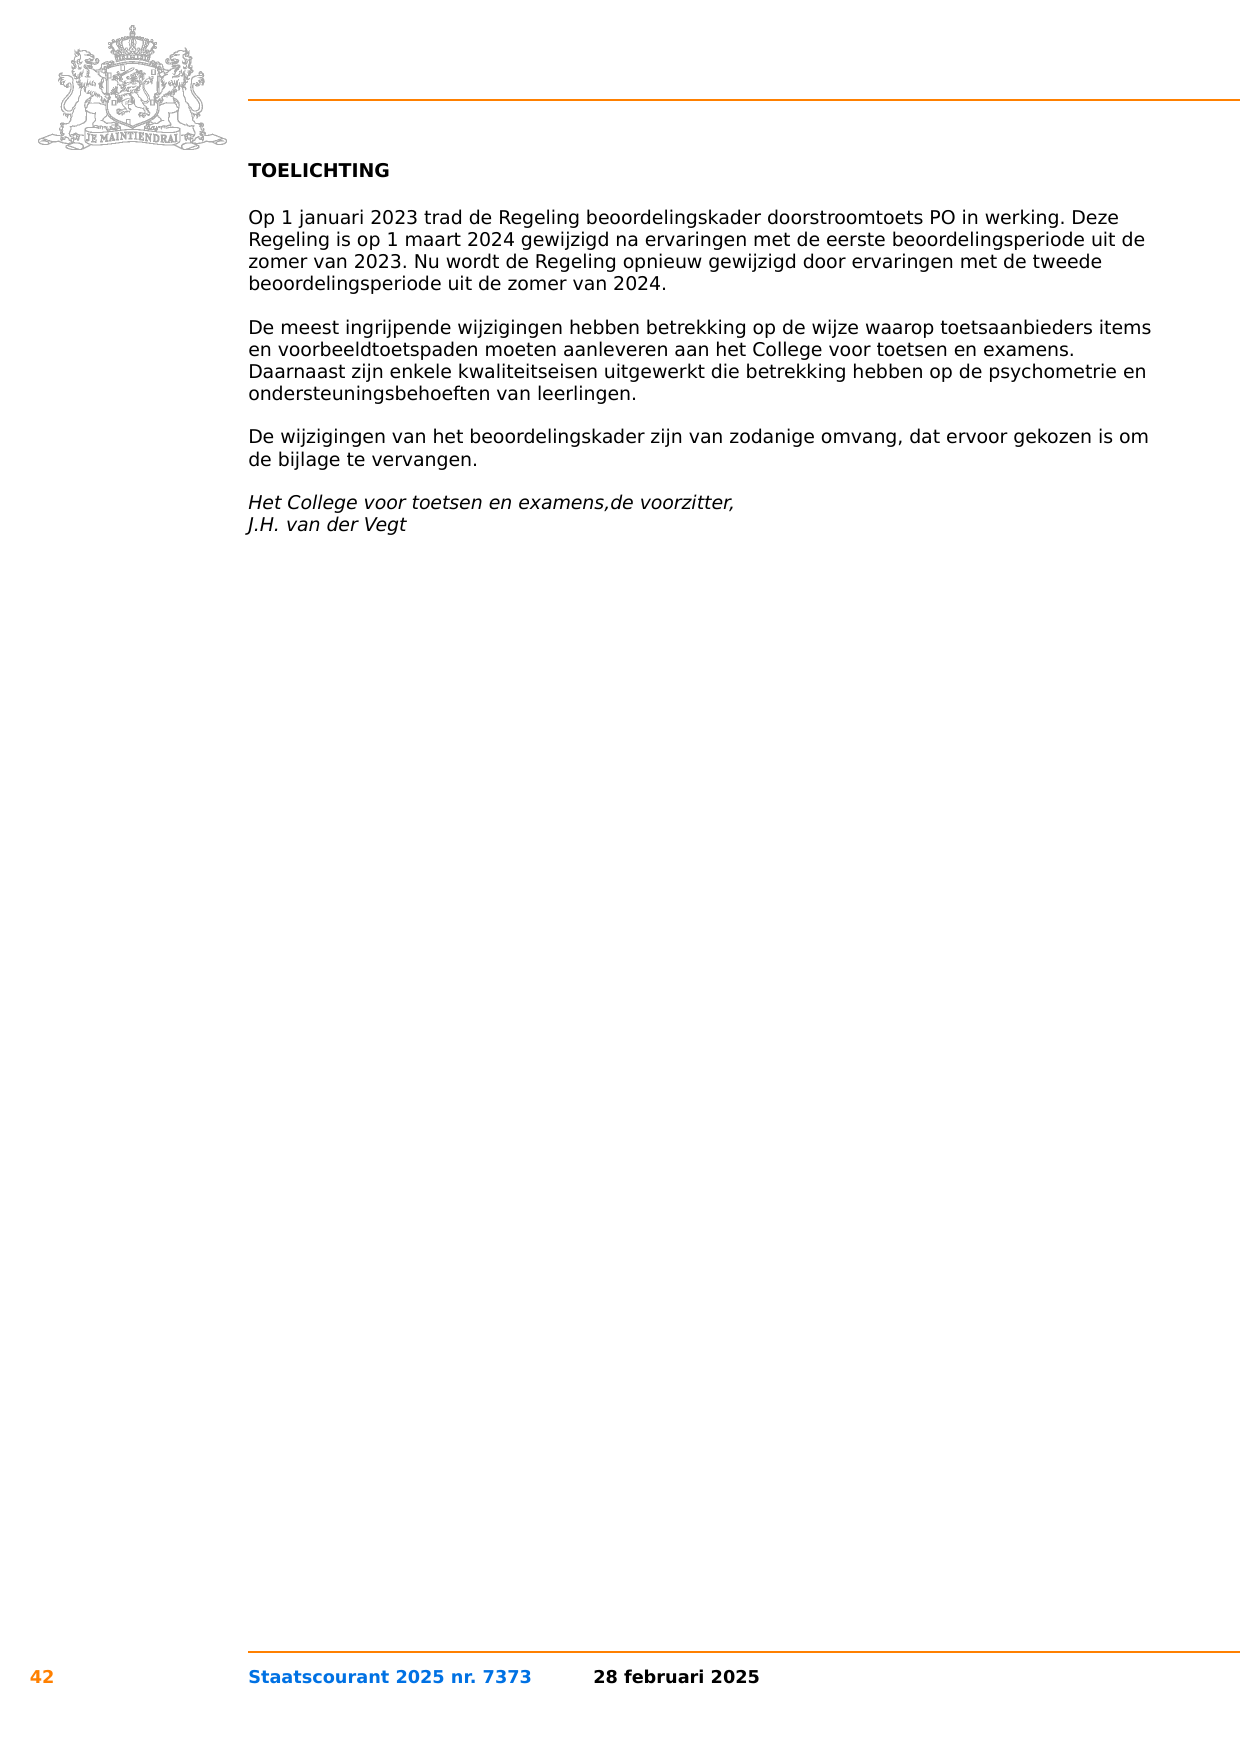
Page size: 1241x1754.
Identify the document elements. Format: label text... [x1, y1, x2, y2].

text De meest ingrijpende wijzigingen hebben betrekking op de wijze waarop toetsaanbieders items en voorbeeldtoetspaden moeten aanleveren aan het College voor toetsen en examens. Daarnaast zijn enkele kwaliteitseisen uitgewerkt die betrekking hebben op de psychometrie en ondersteuningsbehoeften van leerlingen. [248, 317, 1163, 404]
picture [38, 25, 227, 150]
text Op 1 januari 2023 trad de Regeling beoordelingskader doorstroomtoets PO in werking. Deze Regeling is op 1 maart 2024 gewijzigd na ervaringen met de eerste beoordelingsperiode uit de zomer van 2023. Nu wordt de Regeling opnieuw gewijzigd door ervaringen met de tweede beoordelingsperiode uit de zomer van 2024. [248, 207, 1163, 295]
text De wijzigingen van het beoordelingskader zijn van zodanige omvang, dat ervoor gekozen is om de bijlage te vervangen. [248, 426, 1163, 470]
text Het College voor toetsen en examens,de voorzitter, J.H. van der Vegt [248, 492, 1163, 536]
subtitle TOELICHTING [248, 160, 1163, 182]
